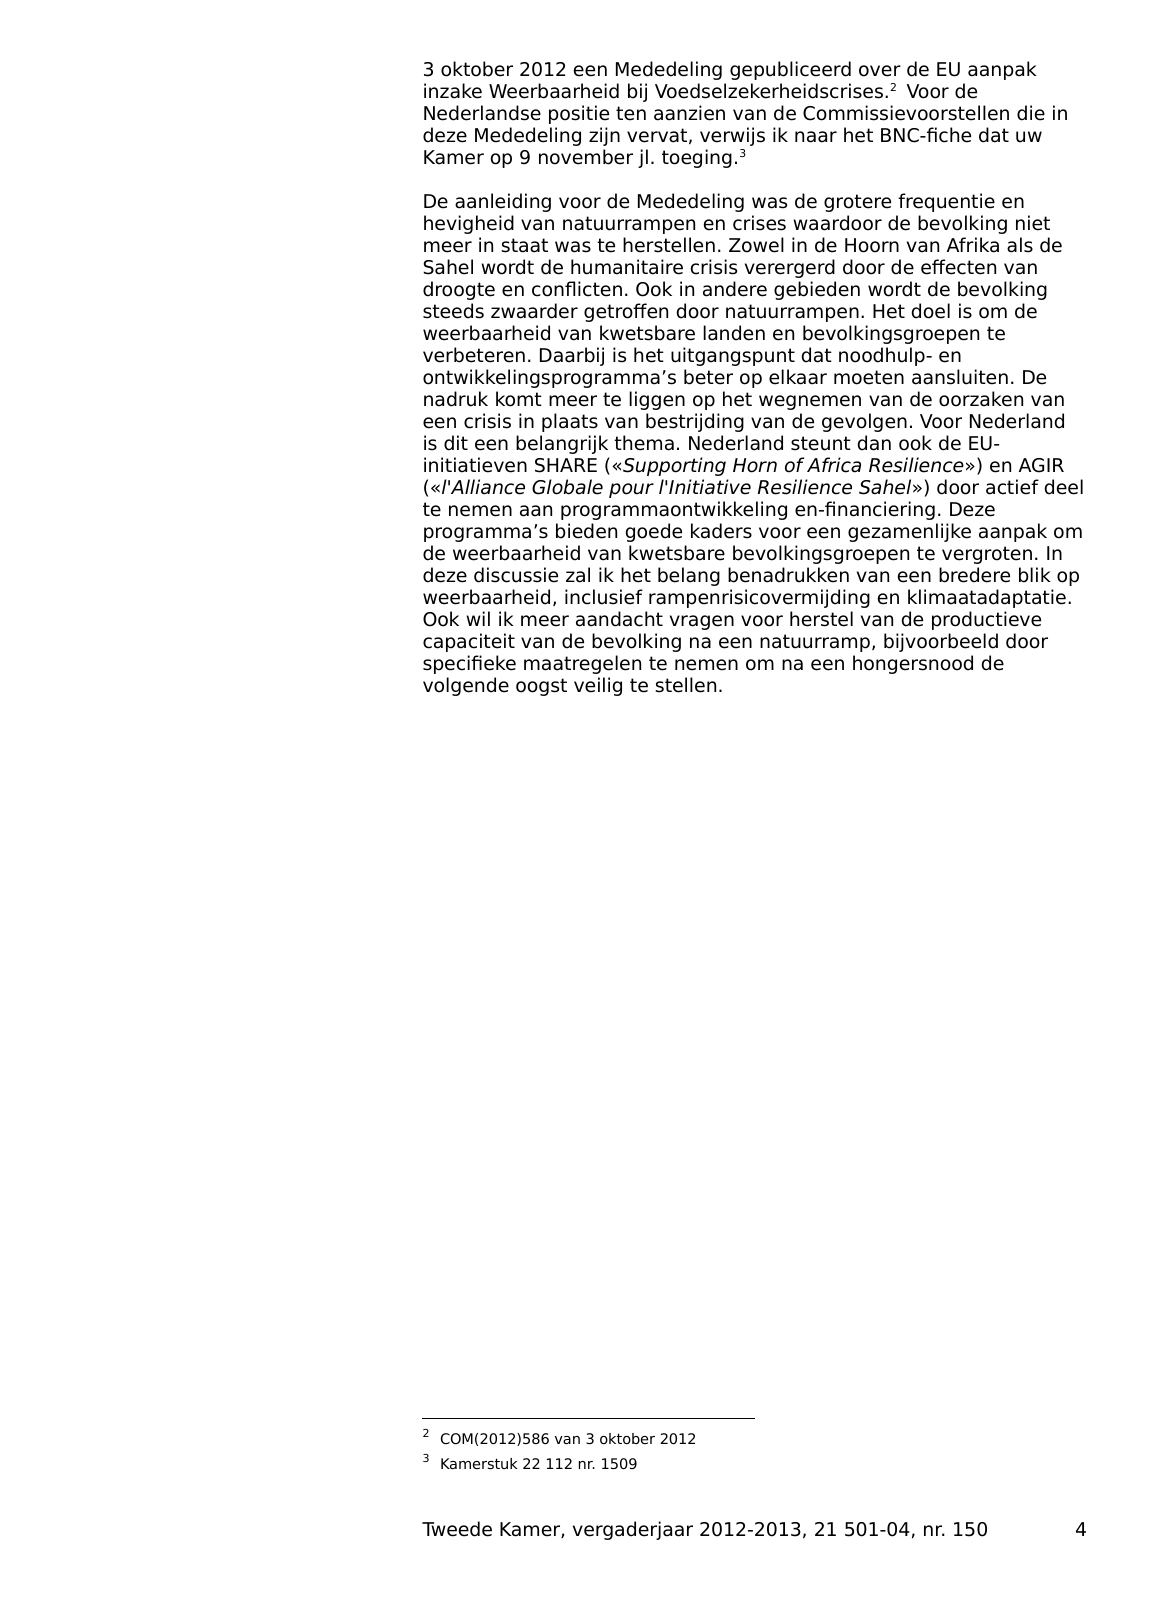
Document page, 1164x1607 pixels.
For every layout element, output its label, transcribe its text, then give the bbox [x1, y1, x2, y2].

text 3 oktober 2012 een Mededeling gepubliceerd over de EU aanpak inzake Weerbaarheid bij Voedselzekerheidscrises. Voor de Nederlandse positie ten aanzien van de Commissievoorstellen die in deze Mededeling zijn vervat, verwijs ik naar het BNC-fiche dat uw Kamer op 9 november jl. toeging. [422, 59, 1087, 169]
text Kamerstuk 22 112 nr. 1509 [422, 1452, 1087, 1474]
text COM(2012)586 van 3 oktober 2012 [422, 1427, 1087, 1449]
text De aanleiding voor de Mededeling was de grotere frequentie en hevigheid van natuurrampen en crises waardoor de bevolking niet meer in staat was te herstellen. Zowel in de Hoorn van Afrika als de Sahel wordt de humanitaire crisis verergerd door de effecten van droogte en conflicten. Ook in andere gebieden wordt de bevolking steeds zwaarder getroffen door natuurrampen. Het doel is om de weerbaarheid van kwetsbare landen en bevolkingsgroepen te verbeteren. Daarbij is het uitgangspunt dat noodhulp- en ontwikkelingsprogramma’s beter op elkaar moeten aansluiten. De nadruk komt meer te liggen op het wegnemen van de oorzaken van een crisis in plaats van bestrijding van de gevolgen. Voor Nederland is dit een belangrijk thema. Nederland steunt dan ook de EU-initiatieven SHARE («Supporting Horn of Africa Resilience») en AGIR («l'Alliance Globale pour l'Initiative Resilience Sahel») door actief deel te nemen aan programmaontwikkeling en-financiering. Deze programma’s bieden goede kaders voor een gezamenlijke aanpak om de weerbaarheid van kwetsbare bevolkingsgroepen te vergroten. In deze discussie zal ik het belang benadrukken van een bredere blik op weerbaarheid, inclusief rampenrisicovermijding en klimaatadaptatie. Ook wil ik meer aandacht vragen voor herstel van de productieve capaciteit van de bevolking na een natuurramp, bijvoorbeeld door specifieke maatregelen te nemen om na een hongersnood de volgende oogst veilig te stellen. [422, 191, 1087, 697]
